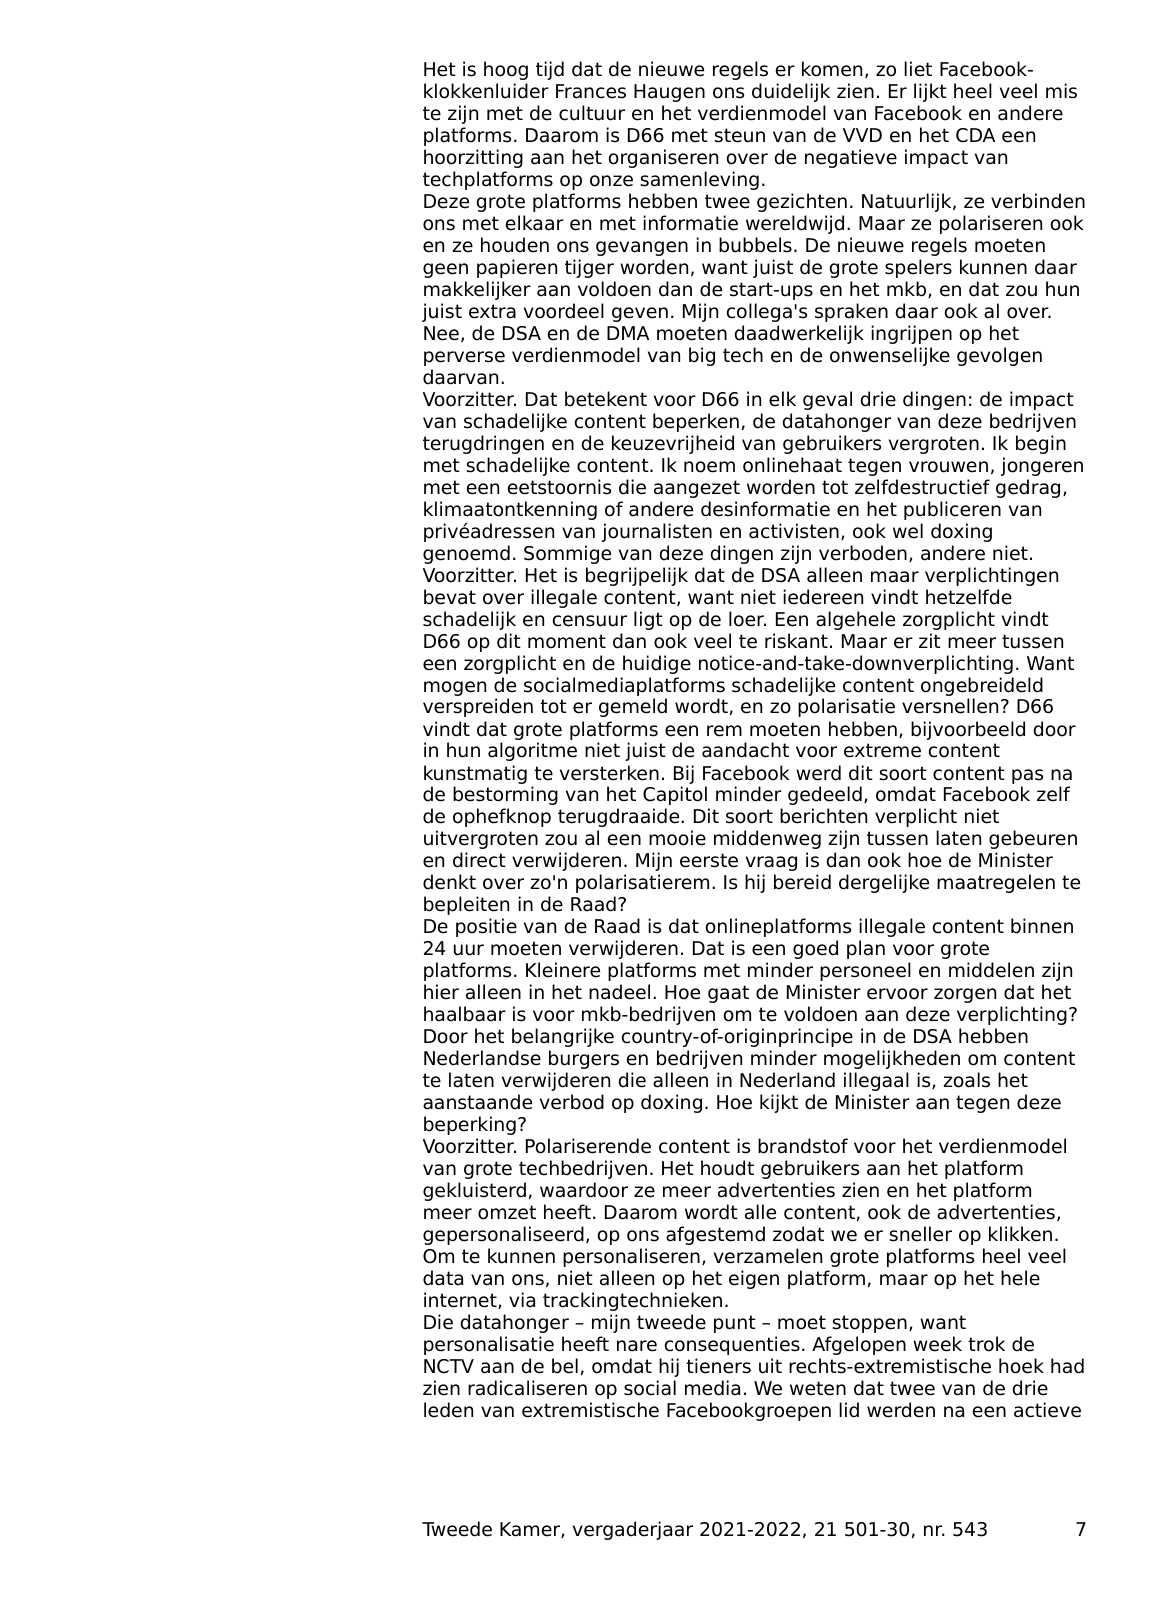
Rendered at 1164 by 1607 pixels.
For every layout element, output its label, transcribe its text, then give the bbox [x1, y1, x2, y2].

text Die datahonger – mijn tweede punt – moet stoppen, want personalisatie heeft nare consequenties. Afgelopen week trok de NCTV aan de bel, omdat hij tieners uit rechts-extremistische hoek had zien radicaliseren op social media. We weten dat twee van de drie leden van extremistische Facebookgroepen lid werden na een actieve [422, 1312, 1087, 1422]
text Voorzitter. Dat betekent voor D66 in elk geval drie dingen: de impact van schadelijke content beperken, de datahonger van deze bedrijven terugdringen en de keuzevrijheid van gebruikers vergroten. Ik begin met schadelijke content. Ik noem onlinehaat tegen vrouwen, jongeren met een eetstoornis die aangezet worden tot zelfdestructief gedrag, klimaatontkenning of andere desinformatie en het publiceren van privéadressen van journalisten en activisten, ook wel doxing genoemd. Sommige van deze dingen zijn verboden, andere niet. [422, 389, 1087, 564]
text Voorzitter. Polariserende content is brandstof voor het verdienmodel van grote techbedrijven. Het houdt gebruikers aan het platform gekluisterd, waardoor ze meer advertenties zien en het platform meer omzet heeft. Daarom wordt alle content, ook de advertenties, gepersonaliseerd, op ons afgestemd zodat we er sneller op klikken. Om te kunnen personaliseren, verzamelen grote platforms heel veel data van ons, niet alleen op het eigen platform, maar op het hele internet, via trackingtechnieken. [422, 1136, 1087, 1312]
text Voorzitter. Het is begrijpelijk dat de DSA alleen maar verplichtingen bevat over illegale content, want niet iedereen vindt hetzelfde schadelijk en censuur ligt op de loer. Een algehele zorgplicht vindt D66 op dit moment dan ook veel te riskant. Maar er zit meer tussen een zorgplicht en de huidige notice-and-take-downverplichting. Want mogen de socialmediaplatforms schadelijke content ongebreideld verspreiden tot er gemeld wordt, en zo polarisatie versnellen? D66 vindt dat grote platforms een rem moeten hebben, bijvoorbeeld door in hun algoritme niet juist de aandacht voor extreme content kunstmatig te versterken. Bij Facebook werd dit soort content pas na de bestorming van het Capitol minder gedeeld, omdat Facebook zelf de ophefknop terugdraaide. Dit soort berichten verplicht niet uitvergroten zou al een mooie middenweg zijn tussen laten gebeuren en direct verwijderen. Mijn eerste vraag is dan ook hoe de Minister denkt over zo'n polarisatierem. Is hij bereid dergelijke maatregelen te bepleiten in de Raad? [422, 564, 1087, 916]
text Deze grote platforms hebben twee gezichten. Natuurlijk, ze verbinden ons met elkaar en met informatie wereldwijd. Maar ze polariseren ook en ze houden ons gevangen in bubbels. De nieuwe regels moeten geen papieren tijger worden, want juist de grote spelers kunnen daar makkelijker aan voldoen dan de start-ups en het mkb, en dat zou hun juist extra voordeel geven. Mijn collega's spraken daar ook al over. Nee, de DSA en de DMA moeten daadwerkelijk ingrijpen op het perverse verdienmodel van big tech en de onwenselijke gevolgen daarvan. [422, 191, 1087, 389]
text Het is hoog tijd dat de nieuwe regels er komen, zo liet Facebook-klokkenluider Frances Haugen ons duidelijk zien. Er lijkt heel veel mis te zijn met de cultuur en het verdienmodel van Facebook en andere platforms. Daarom is D66 met steun van de VVD en het CDA een hoorzitting aan het organiseren over de negatieve impact van techplatforms op onze samenleving. [422, 59, 1087, 191]
text De positie van de Raad is dat onlineplatforms illegale content binnen 24 uur moeten verwijderen. Dat is een goed plan voor grote platforms. Kleinere platforms met minder personeel en middelen zijn hier alleen in het nadeel. Hoe gaat de Minister ervoor zorgen dat het haalbaar is voor mkb-bedrijven om te voldoen aan deze verplichting? Door het belangrijke country-of-originprincipe in de DSA hebben Nederlandse burgers en bedrijven minder mogelijkheden om content te laten verwijderen die alleen in Nederland illegaal is, zoals het aanstaande verbod op doxing. Hoe kijkt de Minister aan tegen deze beperking? [422, 916, 1087, 1136]
